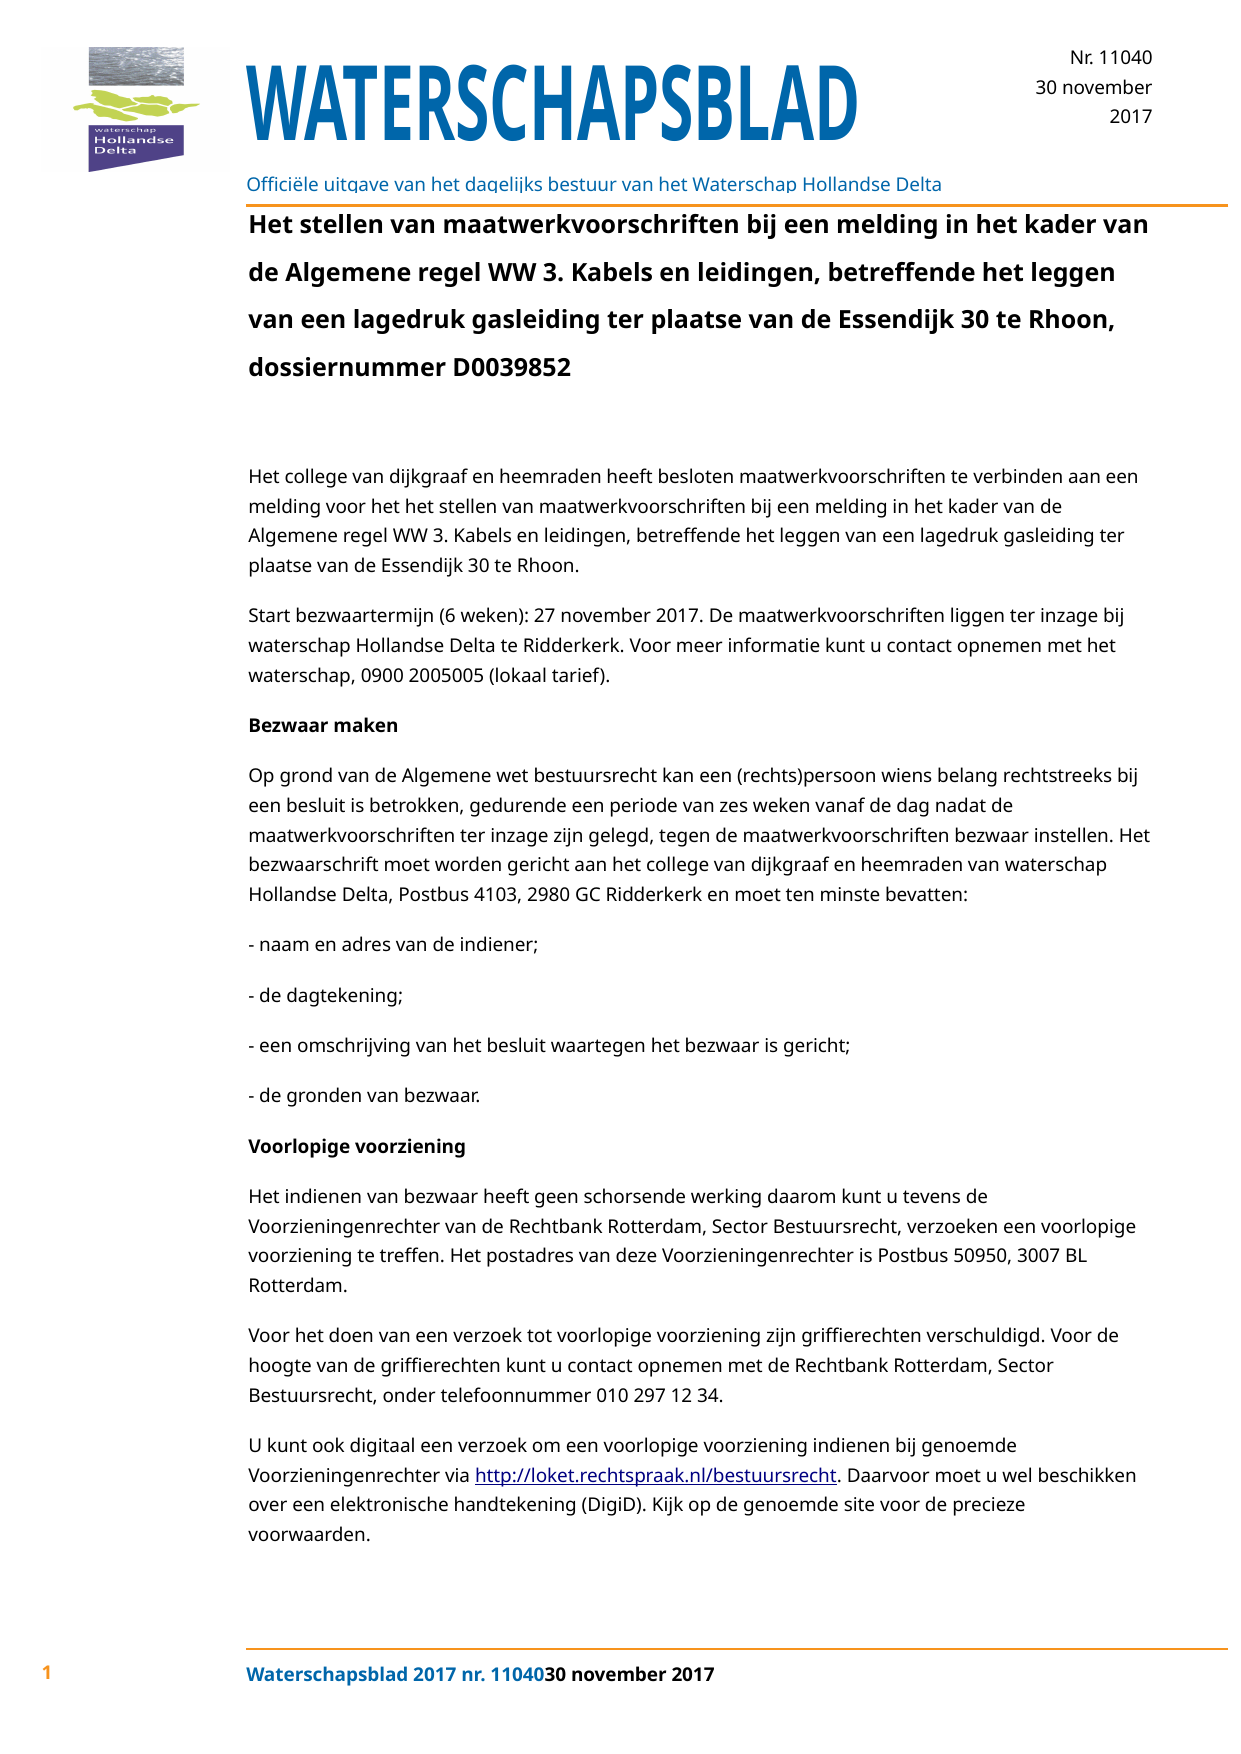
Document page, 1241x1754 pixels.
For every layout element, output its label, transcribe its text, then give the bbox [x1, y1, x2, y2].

text Het indienen van bezwaar heeft geen schorsende werking daarom kunt u tevens de Voorzieningenrechter van de Rechtbank Rotterdam, Sector Bestuursrecht, verzoeken een voorlopige voorziening te treffen. Het postadres van deze Voorzieningenrechter is Postbus 50950, 3007 BL Rotterdam. [248, 1183, 1152, 1298]
text Voorlopige voorziening [248, 1133, 1152, 1159]
text Het stellen van maatwerkvoorschriften bij een melding in het kader van de Algemene regel WW 3. Kabels en leidingen, betreffende het leggen van een lagedruk gasleiding ter plaatse van de Essendijk 30 te Rhoon, dossiernummer D0039852 [248, 207, 1152, 384]
text Start bezwaartermijn (6 weken): 27 november 2017. De maatwerkvoorschriften liggen ter inzage bij waterschap Hollandse Delta te Ridderkerk. Voor meer informatie kunt u contact opnemen met het waterschap, 0900 2005005 (lokaal tarief). [248, 603, 1152, 688]
text - naam en adres van de indiener; [248, 931, 1152, 957]
text Voor het doen van een verzoek tot voorlopige voorziening zijn griffierechten verschuldigd. Voor de hoogte van de griffierechten kunt u contact opnemen met de Rechtbank Rotterdam, Sector Bestuursrecht, onder telefoonnummer 010 297 12 34. [248, 1323, 1152, 1408]
text Het college van dijkgraaf en heemraden heeft besloten maatwerkvoorschriften te verbinden aan een melding voor het het stellen van maatwerkvoorschriften bij een melding in het kader van de Algemene regel WW 3. Kabels en leidingen, betreffende het leggen van een lagedruk gasleiding ter plaatse van de Essendijk 30 te Rhoon. [248, 463, 1152, 578]
text - de dagtekening; [248, 982, 1152, 1008]
text Bezwaar maken [248, 712, 1152, 738]
text - de gronden van bezwaar. [248, 1083, 1152, 1108]
text - een omschrijving van het besluit waartegen het bezwaar is gericht; [248, 1032, 1152, 1058]
picture [41, 47, 231, 172]
text U kunt ook digitaal een verzoek om een voorlopige voorziening indienen bij genoemde Voorzieningenrechter via http://loket.rechtspraak.nl/bestuursrecht. Daarvoor moet u wel beschikken over een elektronische handtekening (DigiD). Kijk op de genoemde site voor de precieze voorwaarden. [248, 1432, 1152, 1547]
text Op grond van de Algemene wet bestuursrecht kan een (rechts)persoon wiens belang rechtstreeks bij een besluit is betrokken, gedurende een periode van zes weken vanaf de dag nadat de maatwerkvoorschriften ter inzage zijn gelegd, tegen de maatwerkvoorschriften bezwaar instellen. Het bezwaarschrift moet worden gericht aan het college van dijkgraaf en heemraden van waterschap Hollandse Delta, Postbus 4103, 2980 GC Ridderkerk en moet ten minste bevatten: [248, 763, 1152, 907]
